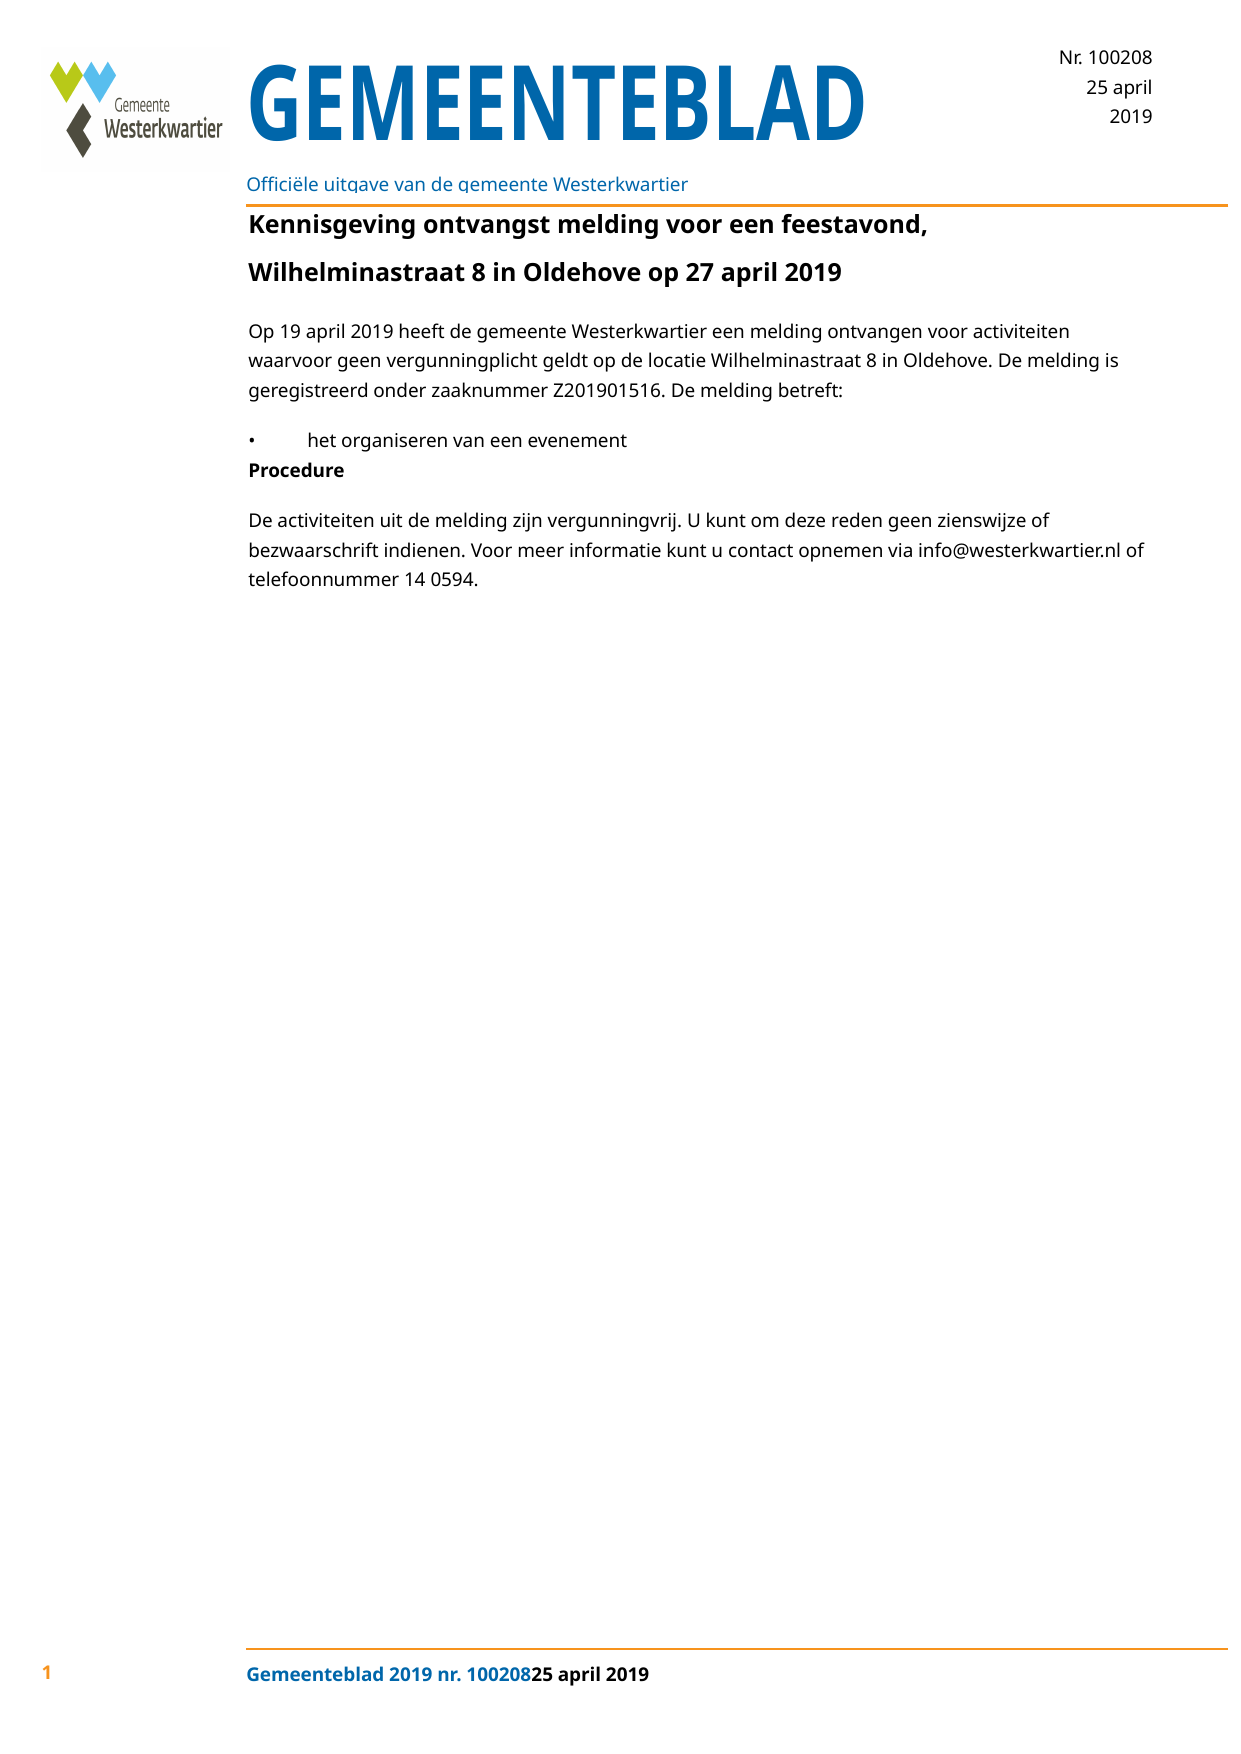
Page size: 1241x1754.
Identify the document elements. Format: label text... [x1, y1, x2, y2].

text Procedure [248, 457, 1152, 483]
text Op 19 april 2019 heeft de gemeente Westerkwartier een melding ontvangen voor activiteiten waarvoor geen vergunningplicht geldt op de locatie Wilhelminastraat 8 in Oldehove. De melding is geregistreerd onder zaaknummer Z201901516. De melding betreft: [248, 318, 1152, 403]
text De activiteiten uit de melding zijn vergunningvrij. U kunt om deze reden geen zienswijze of bezwaarschrift indienen. Voor meer informatie kunt u contact opnemen via info@westerkwartier.nl of telefoonnummer 14 0594. [248, 507, 1152, 592]
text Kennisgeving ontvangst melding voor een feestavond, Wilhelminastraat 8 in Oldehove op 27 april 2019 [248, 207, 1152, 288]
picture [41, 47, 231, 172]
list het organiseren van een evenement [248, 427, 1152, 453]
